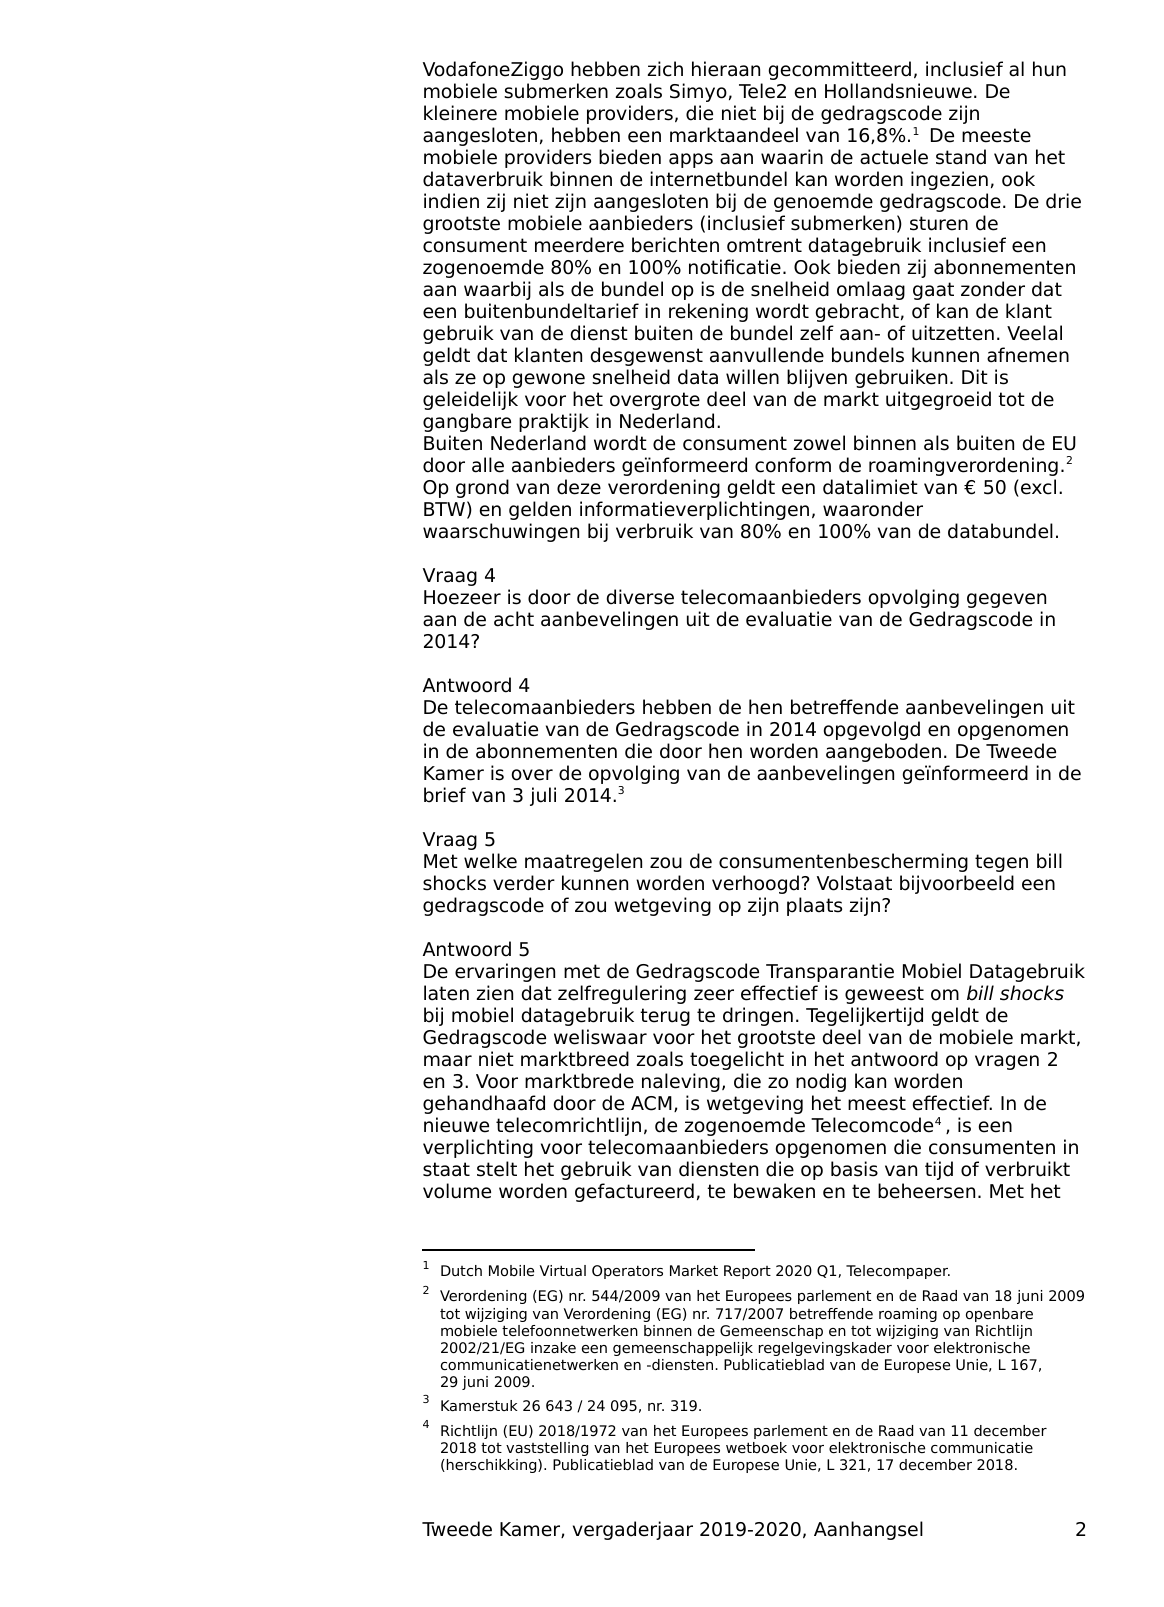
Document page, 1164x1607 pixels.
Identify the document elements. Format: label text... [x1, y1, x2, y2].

text Vraag 4 [422, 565, 1087, 587]
text Richtlijn (EU) 2018/1972 van het Europees parlement en de Raad van 11 december 2018 tot vaststelling van het Europees wetboek voor elektronische communicatie (herschikking). Publicatieblad van de Europese Unie, L 321, 17 december 2018. [422, 1418, 1087, 1474]
text Antwoord 4 [422, 675, 1087, 697]
text VodafoneZiggo hebben zich hieraan gecommitteerd, inclusief al hun mobiele submerken zoals Simyo, Tele2 en Hollandsnieuwe. De kleinere mobiele providers, die niet bij de gedragscode zijn aangesloten, hebben een marktaandeel van 16,8%. De meeste mobiele providers bieden apps aan waarin de actuele stand van het dataverbruik binnen de internetbundel kan worden ingezien, ook indien zij niet zijn aangesloten bij de genoemde gedragscode. De drie grootste mobiele aanbieders (inclusief submerken) sturen de consument meerdere berichten omtrent datagebruik inclusief een zogenoemde 80% en 100% notificatie. Ook bieden zij abonnementen aan waarbij als de bundel op is de snelheid omlaag gaat zonder dat een buitenbundeltarief in rekening wordt gebracht, of kan de klant gebruik van de dienst buiten de bundel zelf aan- of uitzetten. Veelal geldt dat klanten desgewenst aanvullende bundels kunnen afnemen als ze op gewone snelheid data willen blijven gebruiken. Dit is geleidelijk voor het overgrote deel van de markt uitgegroeid tot de gangbare praktijk in Nederland. [422, 59, 1087, 433]
text Hoezeer is door de diverse telecomaanbieders opvolging gegeven aan de acht aanbevelingen uit de evaluatie van de Gedragscode in 2014? [422, 587, 1087, 653]
text Dutch Mobile Virtual Operators Market Report 2020 Q1, Telecompaper. [422, 1259, 1087, 1281]
text De ervaringen met de Gedragscode Transparantie Mobiel Datagebruik laten zien dat zelfregulering zeer effectief is geweest om bill shocks bij mobiel datagebruik terug te dringen. Tegelijkertijd geldt de Gedragscode weliswaar voor het grootste deel van de mobiele markt, maar niet marktbreed zoals toegelicht in het antwoord op vragen 2 en 3. Voor marktbrede naleving, die zo nodig kan worden gehandhaafd door de ACM, is wetgeving het meest effectief. In de nieuwe telecomrichtlijn, de zogenoemde Telecomcode, is een verplichting voor telecomaanbieders opgenomen die consumenten in staat stelt het gebruik van diensten die op basis van tijd of verbruikt volume worden gefactureerd, te bewaken en te beheersen. Met het [422, 961, 1087, 1203]
text Vraag 5 [422, 829, 1087, 851]
text Kamerstuk 26 643 / 24 095, nr. 319. [422, 1393, 1087, 1416]
text Buiten Nederland wordt de consument zowel binnen als buiten de EU door alle aanbieders geïnformeerd conform de roamingverordening. Op grond van deze verordening geldt een datalimiet van € 50 (excl. BTW) en gelden informatieverplichtingen, waaronder waarschuwingen bij verbruik van 80% en 100% van de databundel. [422, 433, 1087, 543]
text Antwoord 5 [422, 939, 1087, 961]
text Verordening (EG) nr. 544/2009 van het Europees parlement en de Raad van 18 juni 2009 tot wijziging van Verordening (EG) nr. 717/2007 betreffende roaming op openbare mobiele telefoonnetwerken binnen de Gemeenschap en tot wijziging van Richtlijn 2002/21/EG inzake een gemeenschappelijk regelgevingskader voor elektronische communicatienetwerken en -diensten. Publicatieblad van de Europese Unie, L 167, 29 juni 2009. [422, 1284, 1087, 1391]
text De telecomaanbieders hebben de hen betreffende aanbevelingen uit de evaluatie van de Gedragscode in 2014 opgevolgd en opgenomen in de abonnementen die door hen worden aangeboden. De Tweede Kamer is over de opvolging van de aanbevelingen geïnformeerd in de brief van 3 juli 2014. [422, 697, 1087, 807]
text Met welke maatregelen zou de consumentenbescherming tegen bill shocks verder kunnen worden verhoogd? Volstaat bijvoorbeeld een gedragscode of zou wetgeving op zijn plaats zijn? [422, 851, 1087, 917]
